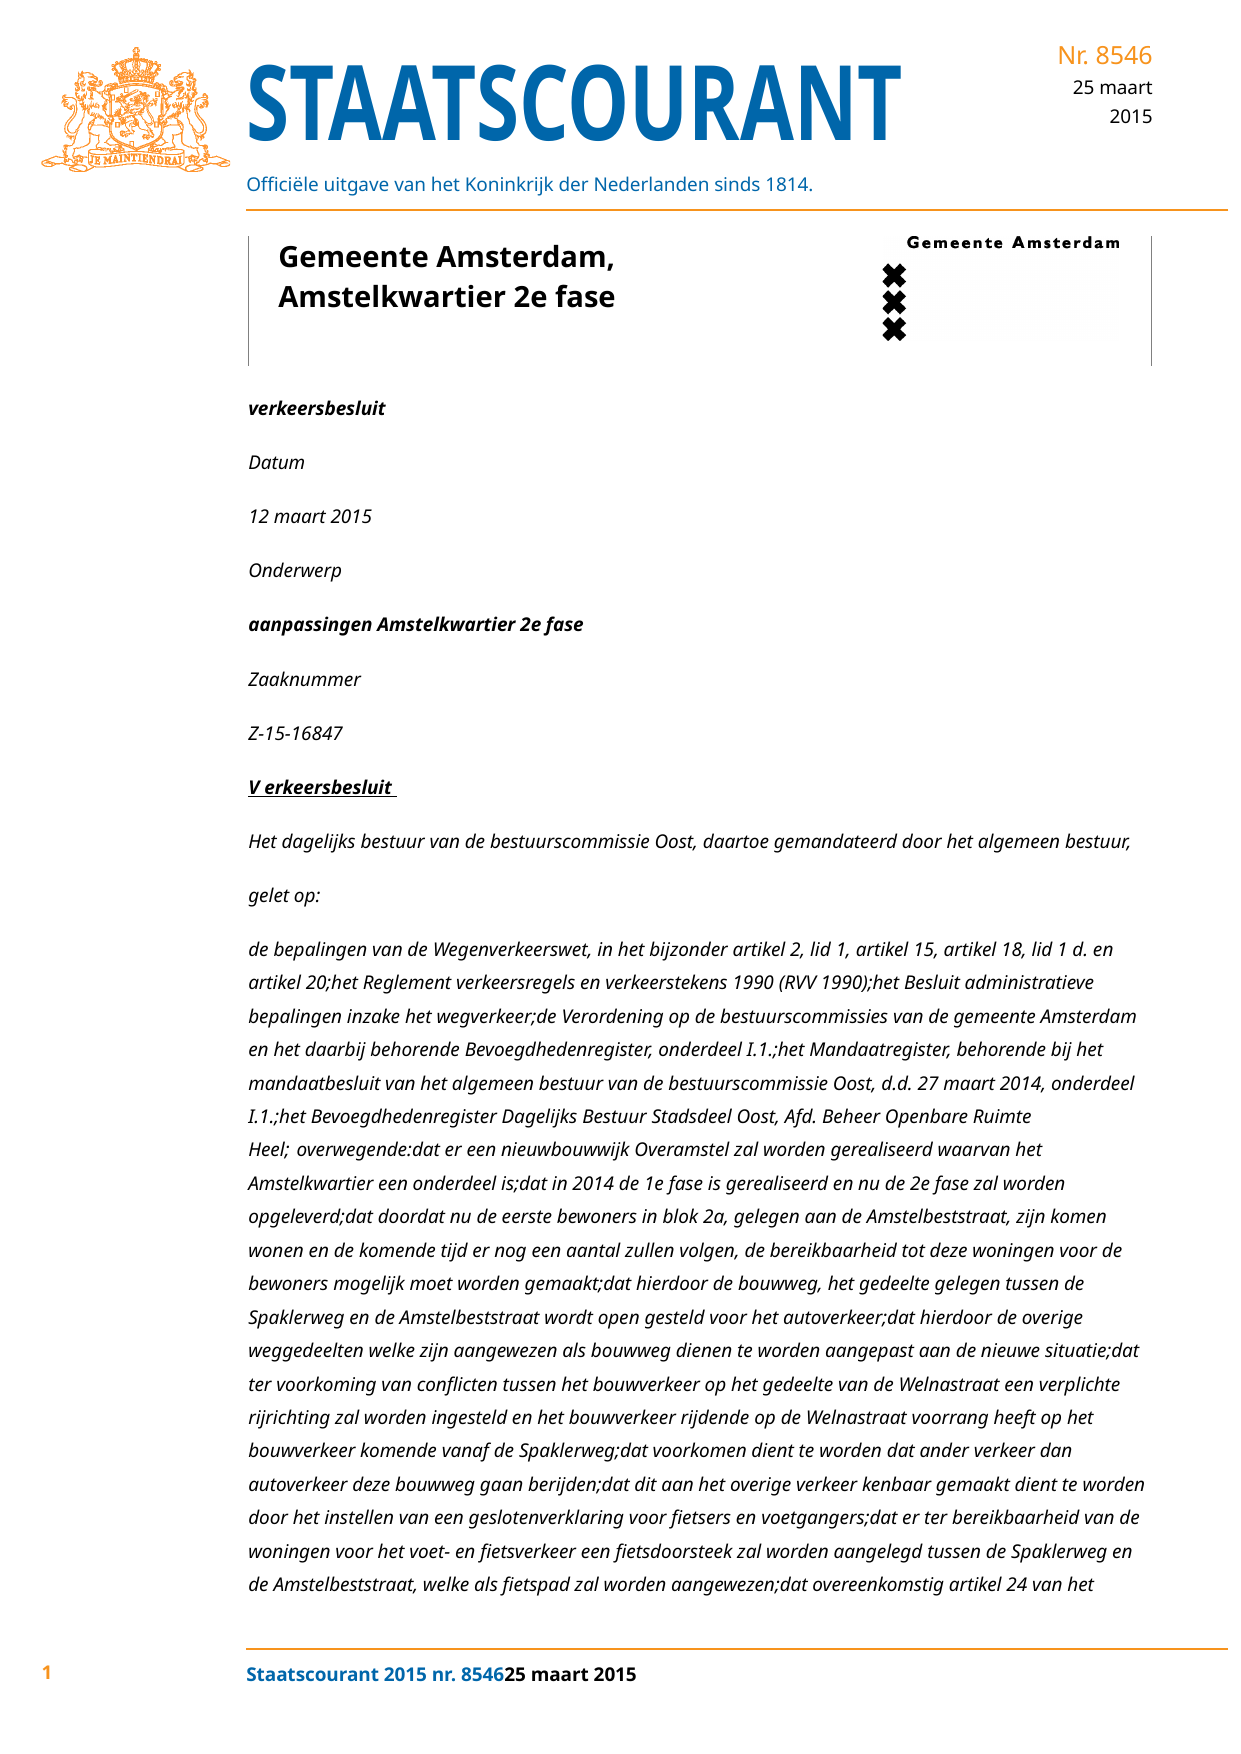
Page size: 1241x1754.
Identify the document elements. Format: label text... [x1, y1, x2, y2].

text Het dagelijks bestuur van de bestuurscommissie Oost, daartoe gemandateerd door het algemeen bestuur, [248, 828, 1152, 854]
text verkeersbesluit [248, 395, 1152, 421]
picture [41, 47, 231, 172]
text Datum [248, 449, 1152, 475]
text Z-15-16847 [248, 720, 1152, 746]
text Zaaknummer [248, 666, 1152, 691]
table_header [850, 236, 1151, 366]
text gelet op: [248, 882, 1152, 908]
text V erkeersbesluit [248, 774, 1152, 799]
table_header Gemeente Amsterdam, Amstelkwartier 2e fase [249, 236, 850, 366]
picture [882, 236, 1119, 341]
text 12 maart 2015 [248, 503, 1152, 529]
text Onderwerp [248, 558, 1152, 583]
text aanpassingen Amstelkwartier 2e fase [248, 612, 1152, 637]
text de bepalingen van de Wegenverkeerswet, in het bijzonder artikel 2, lid 1, artikel 15, artikel 18, lid 1 d. en artikel 20;het Reglement verkeersregels en verkeerstekens 1990 (RVV 1990);het Besluit administratieve bepalingen inzake het wegverkeer;de Verordening op de bestuurscommissies van de gemeente Amsterdam en het daarbij behorende Bevoegdhedenregister, onderdeel I.1.;het Mandaatregister, behorende bij het mandaatbesluit van het algemeen bestuur van de bestuurscommissie Oost, d.d. 27 maart 2014, onderdeel I.1.;het Bevoegdhedenregister Dagelijks Bestuur Stadsdeel Oost, Afd. Beheer Openbare Ruimte Heel; overwegende:dat er een nieuwbouwwijk Overamstel zal worden gerealiseerd waarvan het Amstelkwartier een onderdeel is;dat in 2014 de 1e fase is gerealiseerd en nu de 2e fase zal worden opgeleverd;dat doordat nu de eerste bewoners in blok 2a, gelegen aan de Amstelbeststraat, zijn komen wonen en de komende tijd er nog een aantal zullen volgen, de bereikbaarheid tot deze woningen voor de bewoners mogelijk moet worden gemaakt;dat hierdoor de bouwweg, het gedeelte gelegen tussen de Spaklerweg en de Amstelbeststraat wordt open gesteld voor het autoverkeer;dat hierdoor de overige weggedeelten welke zijn aangewezen als bouwweg dienen te worden aangepast aan de nieuwe situatie;dat ter voorkoming van conflicten tussen het bouwverkeer op het gedeelte van de Welnastraat een verplichte rijrichting zal worden ingesteld en het bouwverkeer rijdende op de Welnastraat voorrang heeft op het bouwverkeer komende vanaf de Spaklerweg;dat voorkomen dient te worden dat ander verkeer dan autoverkeer deze bouwweg gaan berijden;dat dit aan het overige verkeer kenbaar gemaakt dient te worden door het instellen van een geslotenverklaring voor fietsers en voetgangers;dat er ter bereikbaarheid van de woningen voor het voet- en fietsverkeer een fietsdoorsteek zal worden aangelegd tussen de Spaklerweg en de Amstelbeststraat, welke als fietspad zal worden aangewezen;dat overeenkomstig artikel 24 van het [248, 936, 1152, 1597]
